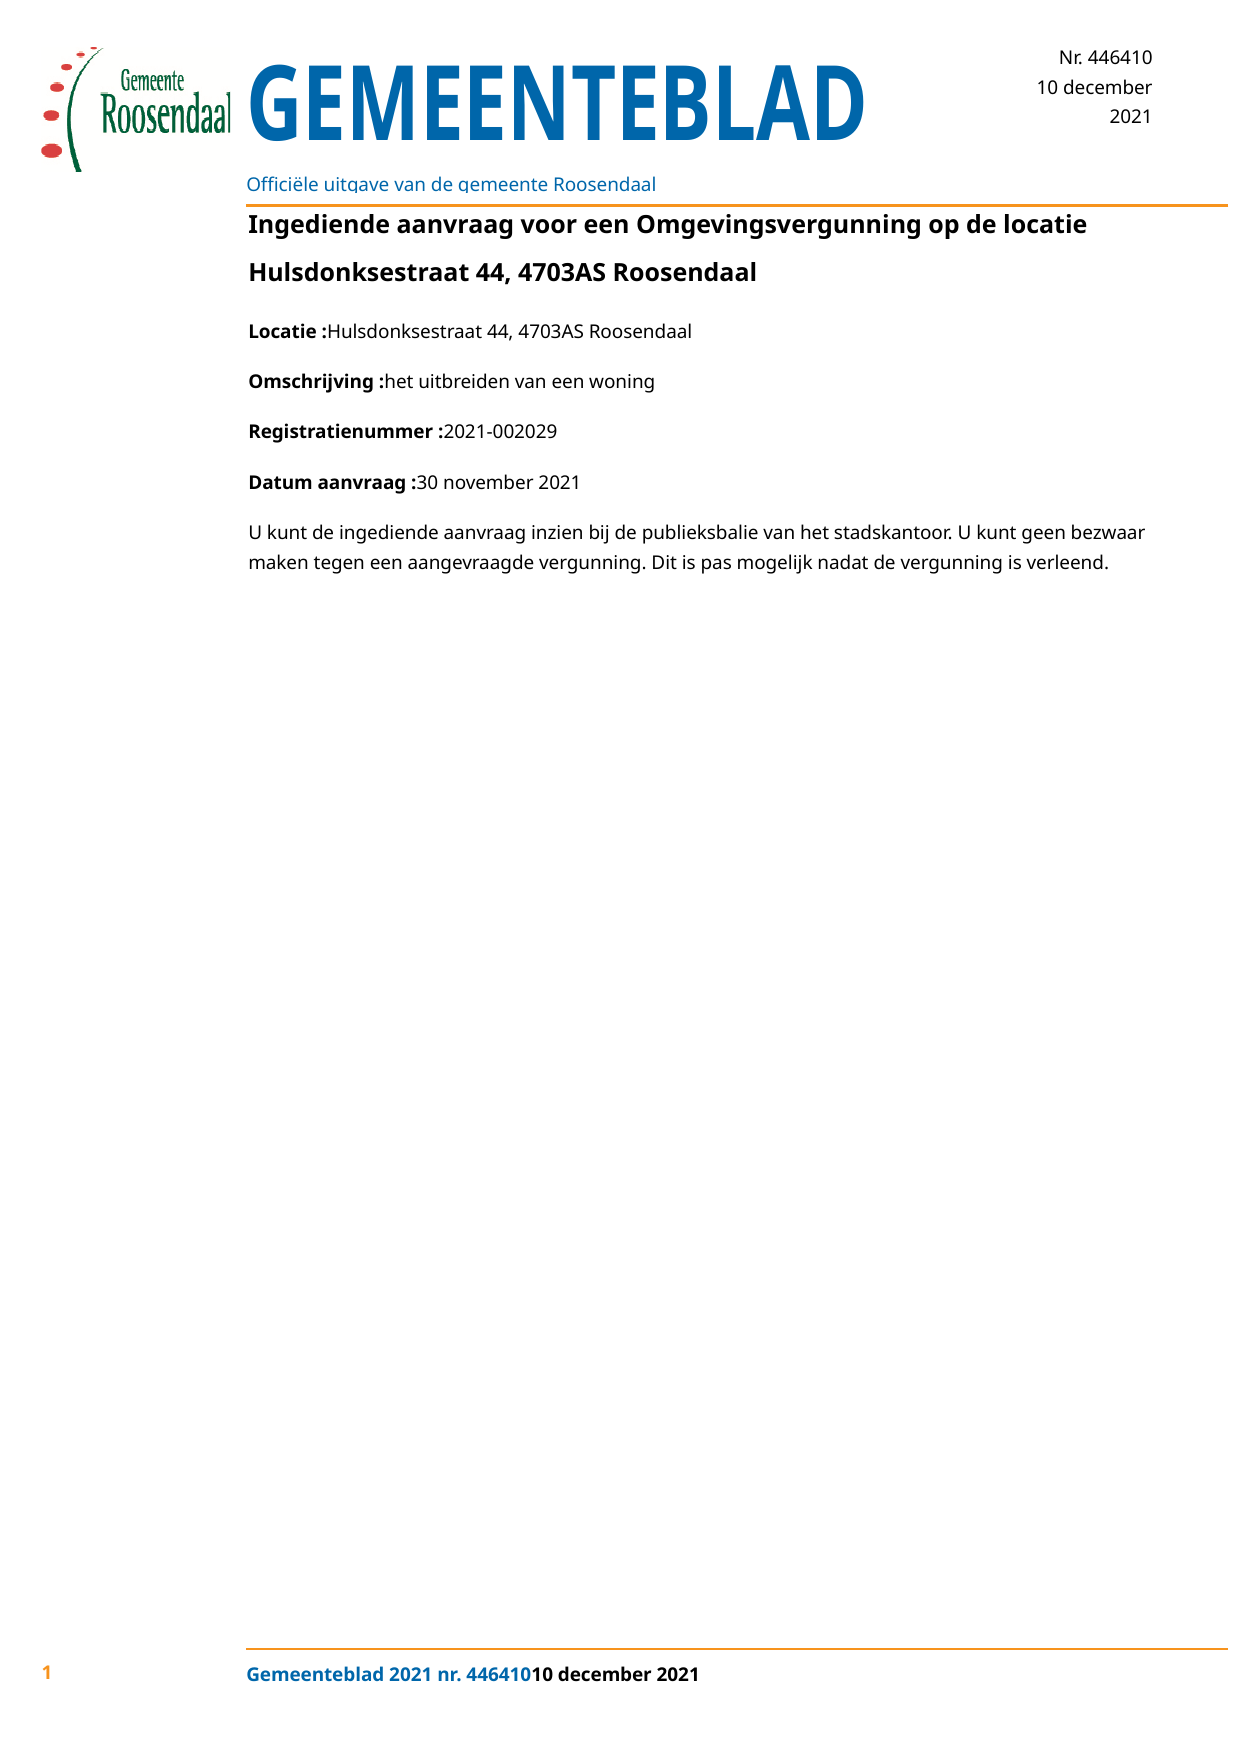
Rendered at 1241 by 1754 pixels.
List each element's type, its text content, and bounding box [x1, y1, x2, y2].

text Registratienummer :2021-002029 [248, 419, 1152, 444]
text Ingediende aanvraag voor een Omgevingsvergunning op de locatie Hulsdonksestraat 44, 4703AS Roosendaal [248, 207, 1152, 288]
picture [41, 47, 231, 172]
text Omschrijving :het uitbreiden van een woning [248, 368, 1152, 394]
text U kunt de ingediende aanvraag inzien bij de publieksbalie van het stadskantoor. U kunt geen bezwaar maken tegen een aangevraagde vergunning. Dit is pas mogelijk nadat de vergunning is verleend. [248, 519, 1152, 575]
text Locatie :Hulsdonksestraat 44, 4703AS Roosendaal [248, 318, 1152, 344]
text Datum aanvraag :30 november 2021 [248, 469, 1152, 495]
